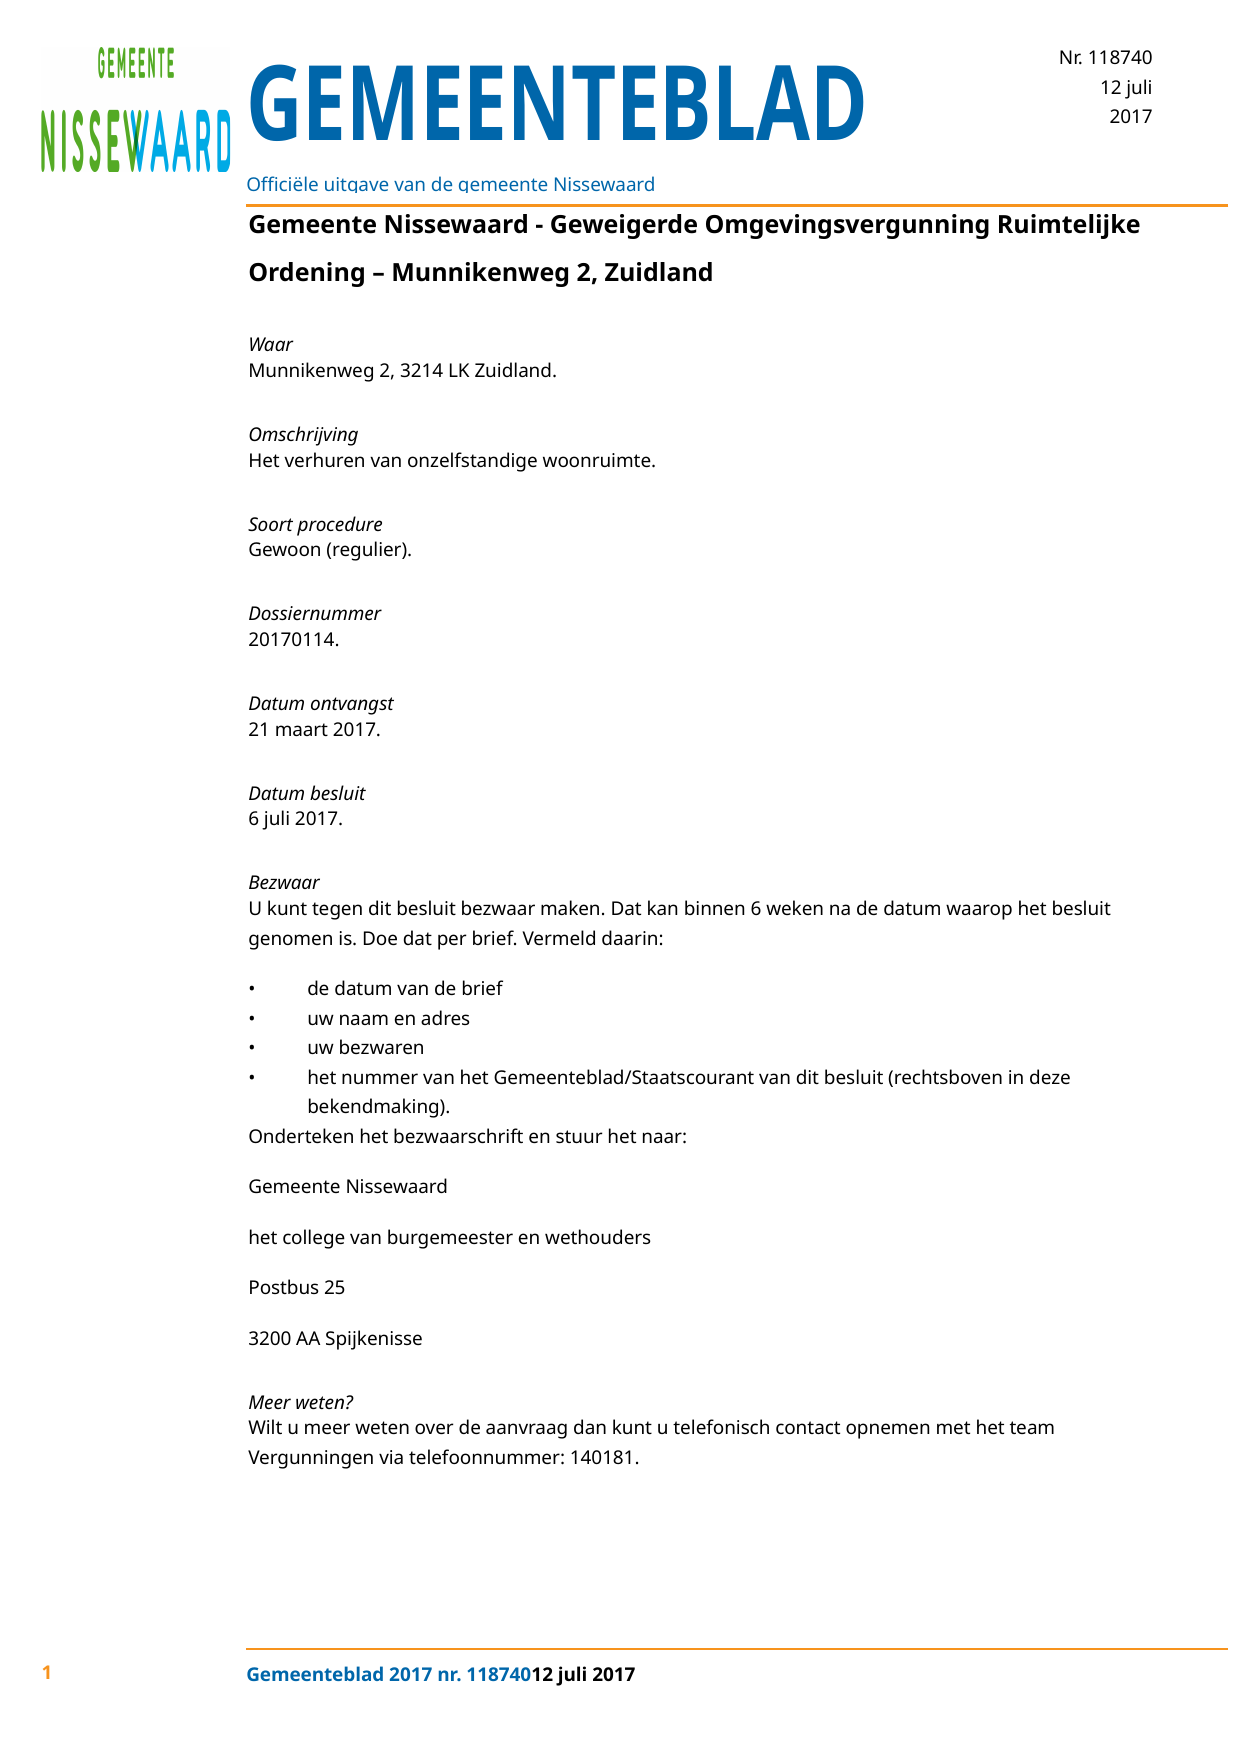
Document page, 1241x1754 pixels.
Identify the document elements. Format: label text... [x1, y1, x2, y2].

list uw naam en adres [248, 1005, 1152, 1031]
text Postbus 25 [248, 1274, 1152, 1300]
text Waar [248, 331, 1152, 357]
text Gemeente Nissewaard - Geweigerde Omgevingsvergunning Ruimtelijke Ordening – Munnikenweg 2, Zuidland [248, 207, 1152, 288]
text Soort procedure [248, 511, 1152, 537]
text Munnikenweg 2, 3214 LK Zuidland. [248, 357, 1152, 383]
picture [41, 47, 231, 172]
picture [222, 122, 227, 160]
text Meer weten? [248, 1389, 1152, 1414]
list de datum van de brief [248, 975, 1152, 1001]
text Het verhuren van onzelfstandige woonruimte. [248, 447, 1152, 473]
text Onderteken het bezwaarschrift en stuur het naar: [248, 1123, 1152, 1149]
text Wilt u meer weten over de aanvraag dan kunt u telefonisch contact opnemen met het team Vergunningen via telefoonnummer: 140181. [248, 1414, 1152, 1470]
text Datum besluit [248, 780, 1152, 806]
picture [200, 151, 206, 172]
text Omschrijving [248, 421, 1152, 447]
text 6 juli 2017. [248, 806, 1152, 831]
list het nummer van het Gemeenteblad/Staatscourant van dit besluit (rechtsboven in deze bekendmaking). [248, 1064, 1152, 1119]
text U kunt tegen dit besluit bezwaar maken. Dat kan binnen 6 weken na de datum waarop het besluit genomen is. Doe dat per brief. Vermeld daarin: [248, 895, 1152, 951]
text 3200 AA Spijkenisse [248, 1325, 1152, 1351]
picture [201, 122, 206, 138]
text 21 maart 2017. [248, 716, 1152, 742]
text Gewoon (regulier). [248, 537, 1152, 562]
text Bezwaar [248, 869, 1152, 895]
text Datum ontvangst [248, 690, 1152, 716]
text Dossiernummer [248, 601, 1152, 626]
list uw bezwaren [248, 1034, 1152, 1060]
text Gemeente Nissewaard [248, 1174, 1152, 1199]
picture [176, 157, 187, 172]
picture [154, 157, 165, 172]
text het college van burgemeester en wethouders [248, 1224, 1152, 1250]
text 20170114. [248, 626, 1152, 652]
